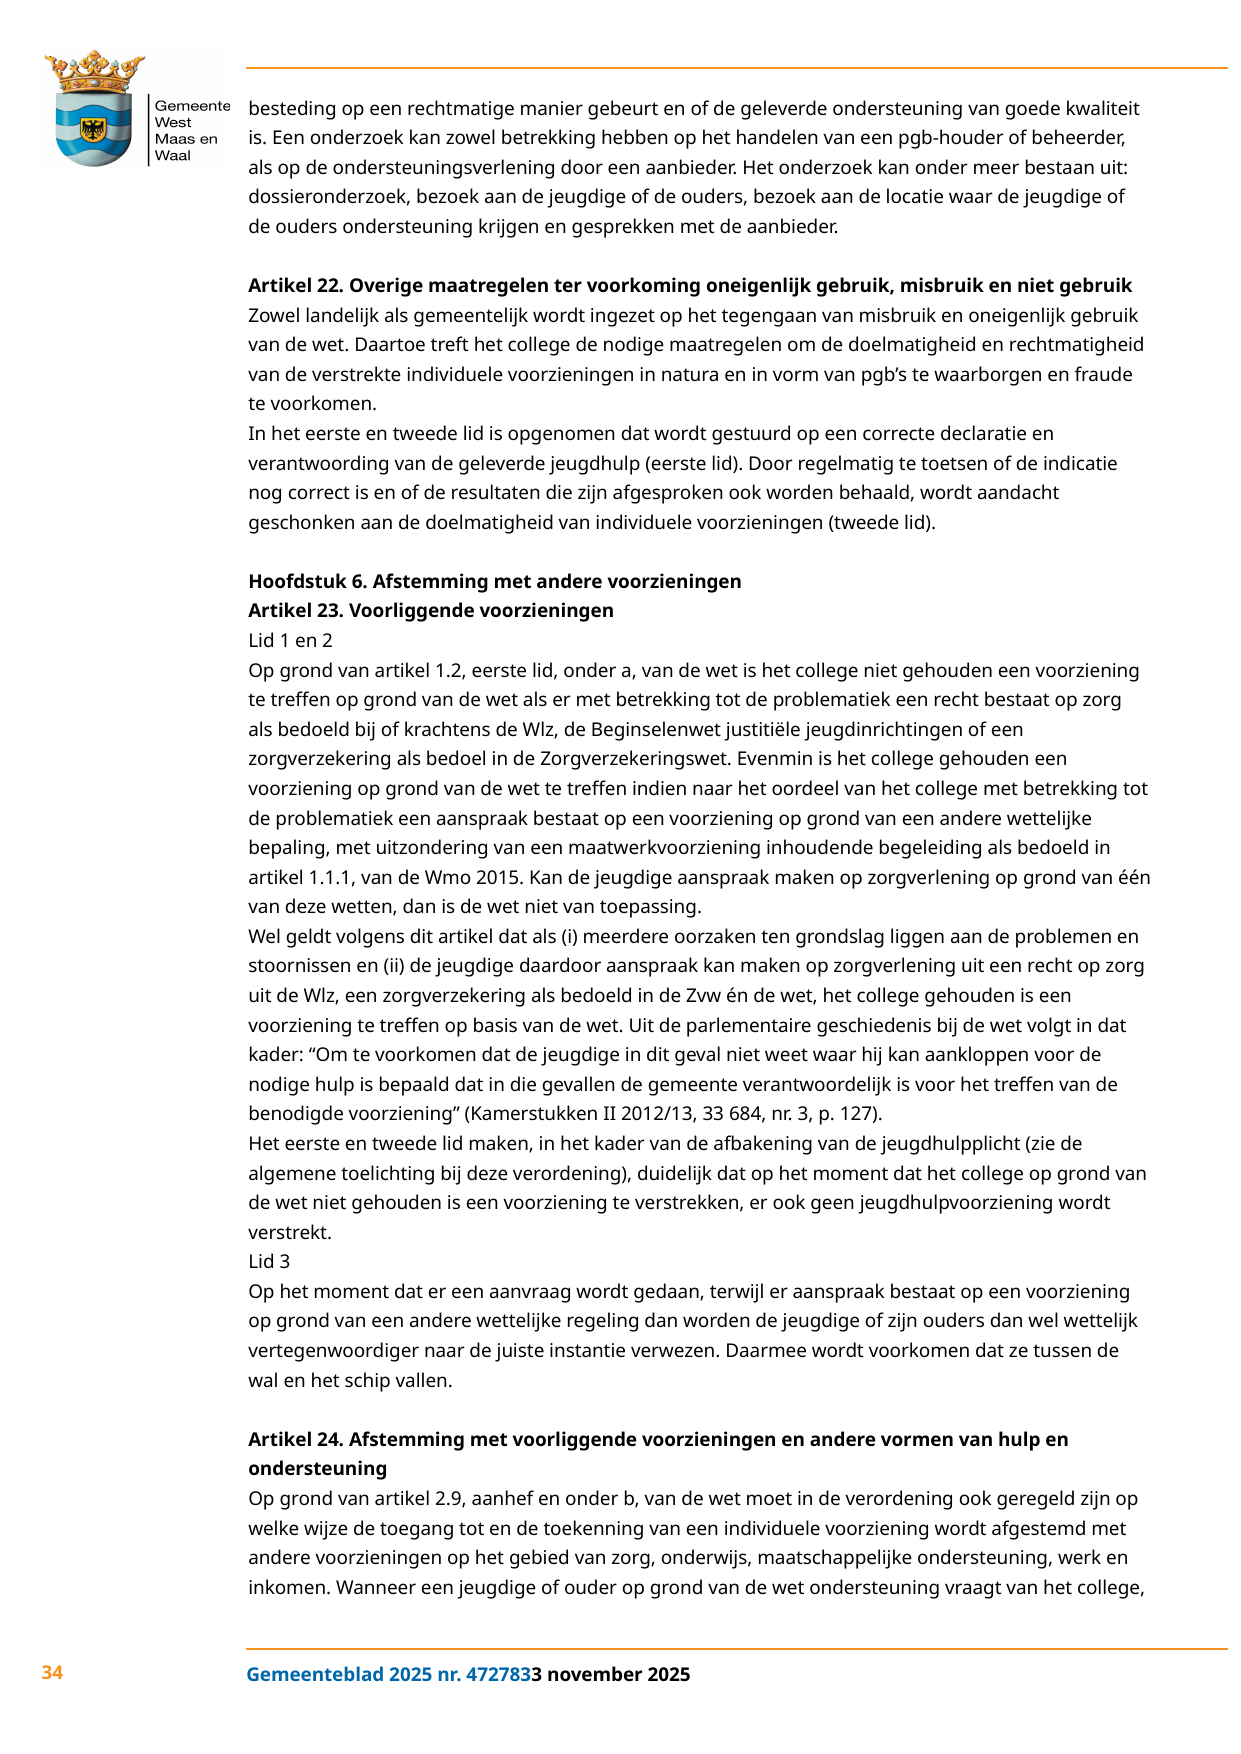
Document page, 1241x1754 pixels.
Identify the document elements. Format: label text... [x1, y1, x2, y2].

picture [41, 47, 231, 172]
text Op het moment dat er een aanvraag wordt gedaan, terwijl er aanspraak bestaat op een voorziening op grond van een andere wettelijke regeling dan worden de jeugdige of zijn ouders dan wel wettelijk vertegenwoordiger naar de juiste instantie verwezen. Daarmee wordt voorkomen dat ze tussen de wal en het schip vallen. [248, 1278, 1152, 1393]
text Artikel 22. Overige maatregelen ter voorkoming oneigenlijk gebruik, misbruik en niet gebruik [248, 272, 1152, 298]
text Op grond van artikel 2.9, aanhef en onder b, van de wet moet in de verordening ook geregeld zijn op welke wijze de toegang tot en de toekenning van een individuele voorziening wordt afgestemd met andere voorzieningen op het gebied van zorg, onderwijs, maatschappelijke ondersteuning, werk en inkomen. Wanneer een jeugdige of ouder op grond van de wet ondersteuning vraagt van het college, [248, 1485, 1152, 1600]
text Op grond van artikel 1.2, eerste lid, onder a, van de wet is het college niet gehouden een voorziening te treffen op grond van de wet als er met betrekking tot de problematiek een recht bestaat op zorg als bedoeld bij of krachtens de Wlz, de Beginselenwet justitiële jeugdinrichtingen of een zorgverzekering als bedoel in de Zorgverzekeringswet. Evenmin is het college gehouden een voorziening op grond van de wet te treffen indien naar het oordeel van het college met betrekking tot de problematiek een aanspraak bestaat op een voorziening op grond van een andere wettelijke bepaling, met uitzondering van een maatwerkvoorziening inhoudende begeleiding als bedoeld in artikel 1.1.1, van de Wmo 2015. Kan de jeugdige aanspraak maken op zorgverlening op grond van één van deze wetten, dan is de wet niet van toepassing. [248, 657, 1152, 919]
text Zowel landelijk als gemeentelijk wordt ingezet op het tegengaan van misbruik en oneigenlijk gebruik van de wet. Daartoe treft het college de nodige maatregelen om de doelmatigheid en rechtmatigheid van de verstrekte individuele voorzieningen in natura en in vorm van pgb’s te waarborgen en fraude te voorkomen. [248, 302, 1152, 416]
text besteding op een rechtmatige manier gebeurt en of de geleverde ondersteuning van goede kwaliteit is. Een onderzoek kan zowel betrekking hebben op het handelen van een pgb-houder of beheerder, als op de ondersteuningsverlening door een aanbieder. Het onderzoek kan onder meer bestaan uit: dossieronderzoek, bezoek aan de jeugdige of de ouders, bezoek aan de locatie waar de jeugdige of de ouders ondersteuning krijgen en gesprekken met de aanbieder. [248, 95, 1152, 239]
text Hoofdstuk 6. Afstemming met andere voorzieningen [248, 568, 1152, 594]
text In het eerste en tweede lid is opgenomen dat wordt gestuurd op een correcte declaratie en verantwoording van de geleverde jeugdhulp (eerste lid). Door regelmatig te toetsen of de indicatie nog correct is en of de resultaten die zijn afgesproken ook worden behaald, wordt aandacht geschonken aan de doelmatigheid van individuele voorzieningen (tweede lid). [248, 420, 1152, 535]
text Lid 3 [248, 1248, 1152, 1274]
text Lid 1 en 2 [248, 627, 1152, 653]
text Artikel 23. Voorliggende voorzieningen [248, 598, 1152, 623]
text Artikel 24. Afstemming met voorliggende voorzieningen en andere vormen van hulp en ondersteuning [248, 1426, 1152, 1481]
text Wel geldt volgens dit artikel dat als (i) meerdere oorzaken ten grondslag liggen aan de problemen en stoornissen en (ii) de jeugdige daardoor aanspraak kan maken op zorgverlening uit een recht op zorg uit de Wlz, een zorgverzekering als bedoeld in de Zvw én de wet, het college gehouden is een voorziening te treffen op basis van de wet. Uit de parlementaire geschiedenis bij de wet volgt in dat kader: “Om te voorkomen dat de jeugdige in dit geval niet weet waar hij kan aankloppen voor de nodige hulp is bepaald dat in die gevallen de gemeente verantwoordelijk is voor het treffen van de benodigde voorziening” (Kamerstukken II 2012/13, 33 684, nr. 3, p. 127). [248, 923, 1152, 1126]
text Het eerste en tweede lid maken, in het kader van de afbakening van de jeugdhulpplicht (zie de algemene toelichting bij deze verordening), duidelijk dat op het moment dat het college op grond van de wet niet gehouden is een voorziening te verstrekken, er ook geen jeugdhulpvoorziening wordt verstrekt. [248, 1130, 1152, 1245]
